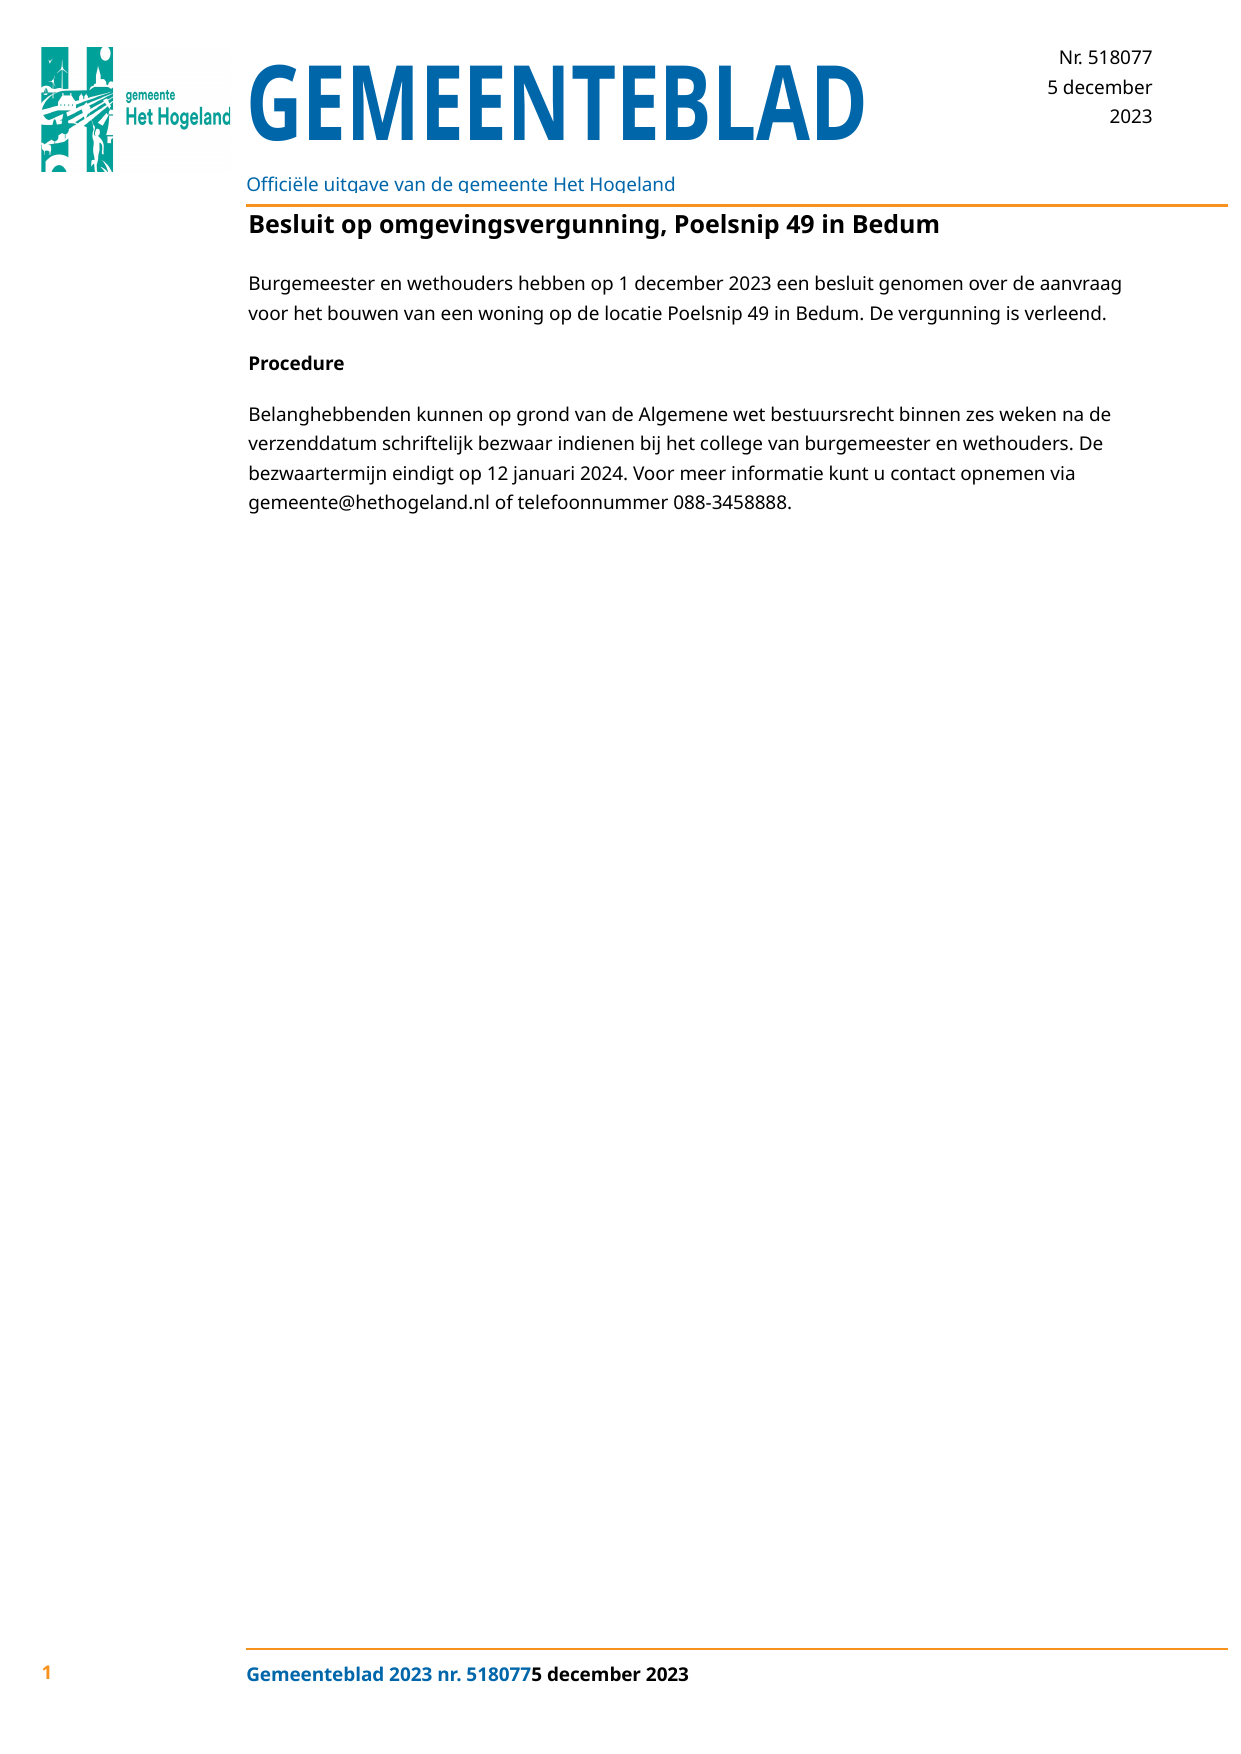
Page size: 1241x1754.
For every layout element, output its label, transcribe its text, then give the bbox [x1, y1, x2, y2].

text Belanghebbenden kunnen op grond van de Algemene wet bestuursrecht binnen zes weken na de verzenddatum schriftelijk bezwaar indienen bij het college van burgemeester en wethouders. De bezwaartermijn eindigt op 12 januari 2024. Voor meer informatie kunt u contact opnemen via gemeente@hethogeland.nl of telefoonnummer 088-3458888. [248, 401, 1152, 515]
text Burgemeester en wethouders hebben op 1 december 2023 een besluit genomen over de aanvraag voor het bouwen van een woning op de locatie Poelsnip 49 in Bedum. De vergunning is verleend. [248, 270, 1152, 326]
text Procedure [248, 350, 1152, 376]
picture [41, 47, 231, 172]
text Besluit op omgevingsvergunning, Poelsnip 49 in Bedum [248, 207, 1152, 241]
